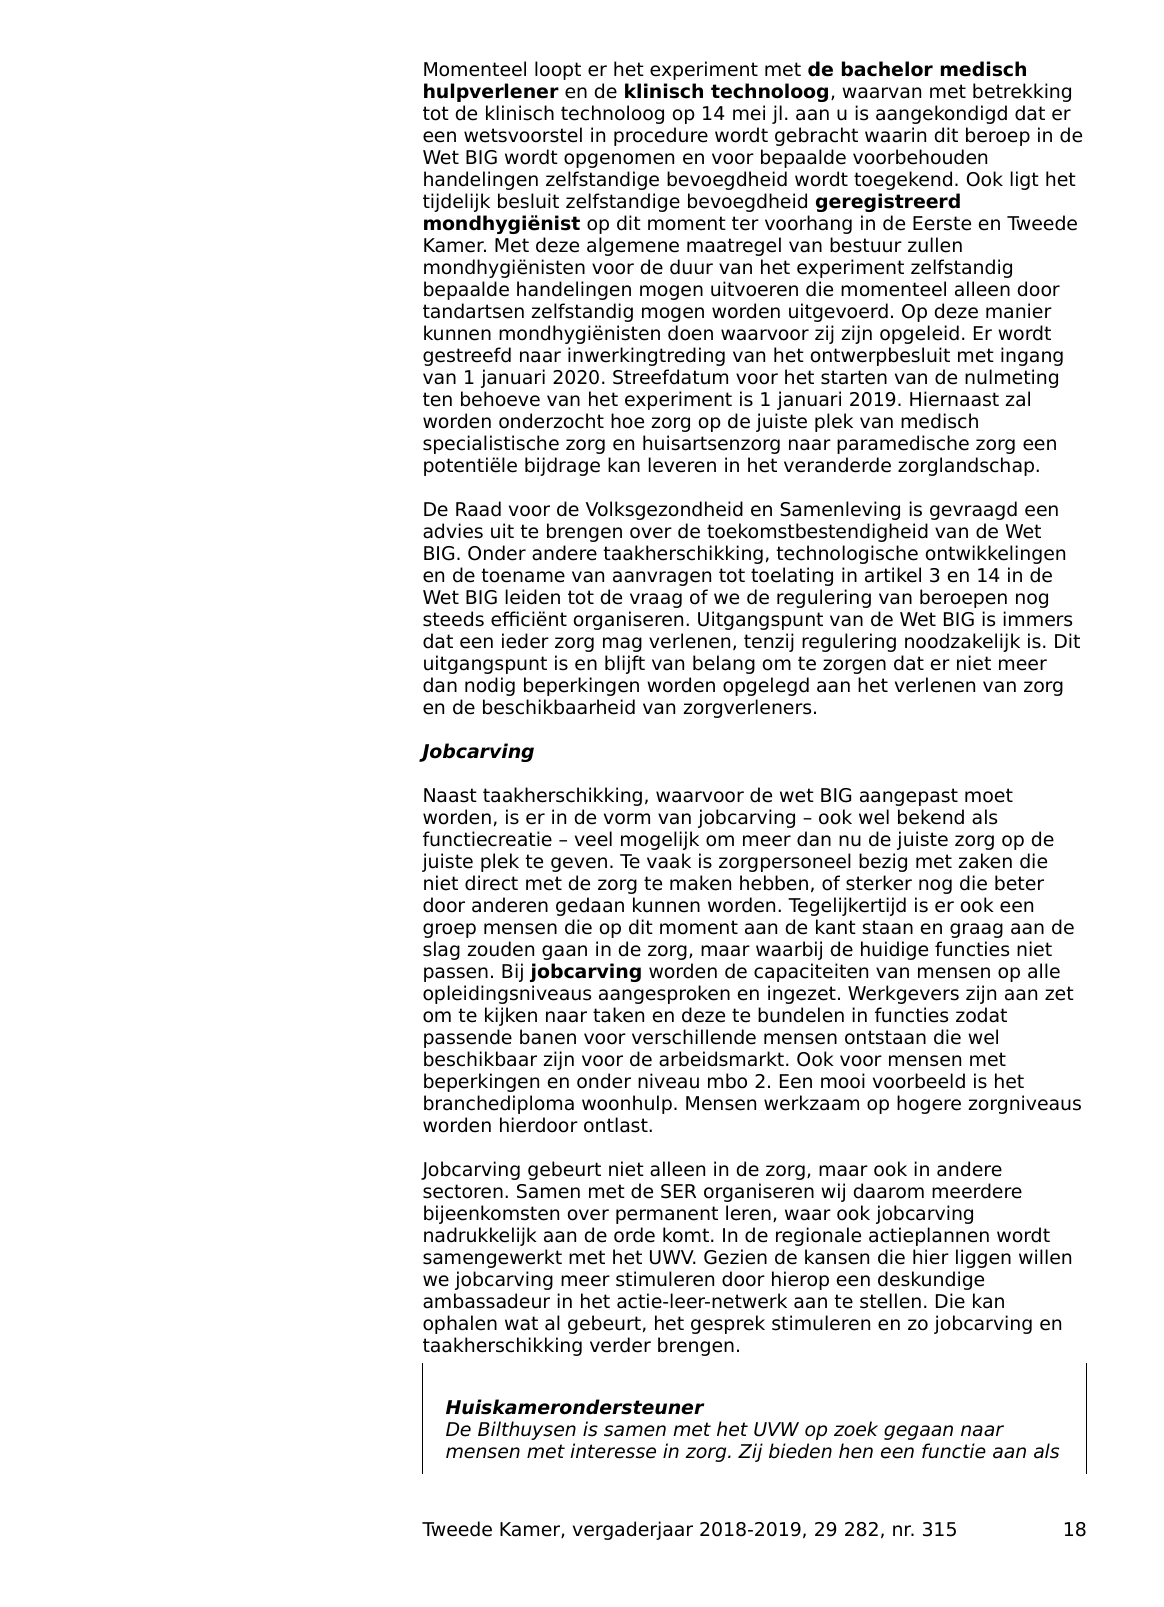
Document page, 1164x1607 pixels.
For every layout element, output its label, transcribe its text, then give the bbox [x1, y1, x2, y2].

subtitle Jobcarving [422, 741, 1087, 763]
text De Raad voor de Volksgezondheid en Samenleving is gevraagd een advies uit te brengen over de toekomstbestendigheid van de Wet BIG. Onder andere taakherschikking, technologische ontwikkelingen en de toename van aanvragen tot toelating in artikel 3 en 14 in de Wet BIG leiden tot de vraag of we de regulering van beroepen nog steeds efficiënt organiseren. Uitgangspunt van de Wet BIG is immers dat een ieder zorg mag verlenen, tenzij regulering noodzakelijk is. Dit uitgangspunt is en blijft van belang om te zorgen dat er niet meer dan nodig beperkingen worden opgelegd aan het verlenen van zorg en de beschikbaarheid van zorgverleners. [422, 499, 1087, 719]
text Naast taakherschikking, waarvoor de wet BIG aangepast moet worden, is er in de vorm van jobcarving – ook wel bekend als functiecreatie – veel mogelijk om meer dan nu de juiste zorg op de juiste plek te geven. Te vaak is zorgpersoneel bezig met zaken die niet direct met de zorg te maken hebben, of sterker nog die beter door anderen gedaan kunnen worden. Tegelijkertijd is er ook een groep mensen die op dit moment aan de kant staan en graag aan de slag zouden gaan in de zorg, maar waarbij de huidige functies niet passen. Bij jobcarving worden de capaciteiten van mensen op alle opleidingsniveaus aangesproken en ingezet. Werkgevers zijn aan zet om te kijken naar taken en deze te bundelen in functies zodat passende banen voor verschillende mensen ontstaan die wel beschikbaar zijn voor de arbeidsmarkt. Ook voor mensen met beperkingen en onder niveau mbo 2. Een mooi voorbeeld is het branchediploma woonhulp. Mensen werkzaam op hogere zorgniveaus worden hierdoor ontlast. [422, 785, 1087, 1137]
text Momenteel loopt er het experiment met de bachelor medisch hulpverlener en de klinisch technoloog, waarvan met betrekking tot de klinisch technoloog op 14 mei jl. aan u is aangekondigd dat er een wetsvoorstel in procedure wordt gebracht waarin dit beroep in de Wet BIG wordt opgenomen en voor bepaalde voorbehouden handelingen zelfstandige bevoegdheid wordt toegekend. Ook ligt het tijdelijk besluit zelfstandige bevoegdheid geregistreerd mondhygiënist op dit moment ter voorhang in de Eerste en Tweede Kamer. Met deze algemene maatregel van bestuur zullen mondhygiënisten voor de duur van het experiment zelfstandig bepaalde handelingen mogen uitvoeren die momenteel alleen door tandartsen zelfstandig mogen worden uitgevoerd. Op deze manier kunnen mondhygiënisten doen waarvoor zij zijn opgeleid. Er wordt gestreefd naar inwerkingtreding van het ontwerpbesluit met ingang van 1 januari 2020. Streefdatum voor het starten van de nulmeting ten behoeve van het experiment is 1 januari 2019. Hiernaast zal worden onderzocht hoe zorg op de juiste plek van medisch specialistische zorg en huisartsenzorg naar paramedische zorg een potentiële bijdrage kan leveren in het veranderde zorglandschap. [422, 59, 1087, 477]
table_header Huiskamerondersteuner De Bilthuysen is samen met het UVW op zoek gegaan naar mensen met interesse in zorg. Zij bieden hen een functie aan als [423, 1363, 1086, 1474]
text Jobcarving gebeurt niet alleen in de zorg, maar ook in andere sectoren. Samen met de SER organiseren wij daarom meerdere bijeenkomsten over permanent leren, waar ook jobcarving nadrukkelijk aan de orde komt. In de regionale actieplannen wordt samengewerkt met het UWV. Gezien de kansen die hier liggen willen we jobcarving meer stimuleren door hierop een deskundige ambassadeur in het actie-leer-netwerk aan te stellen. Die kan ophalen wat al gebeurt, het gesprek stimuleren en zo jobcarving en taakherschikking verder brengen. [422, 1159, 1087, 1357]
